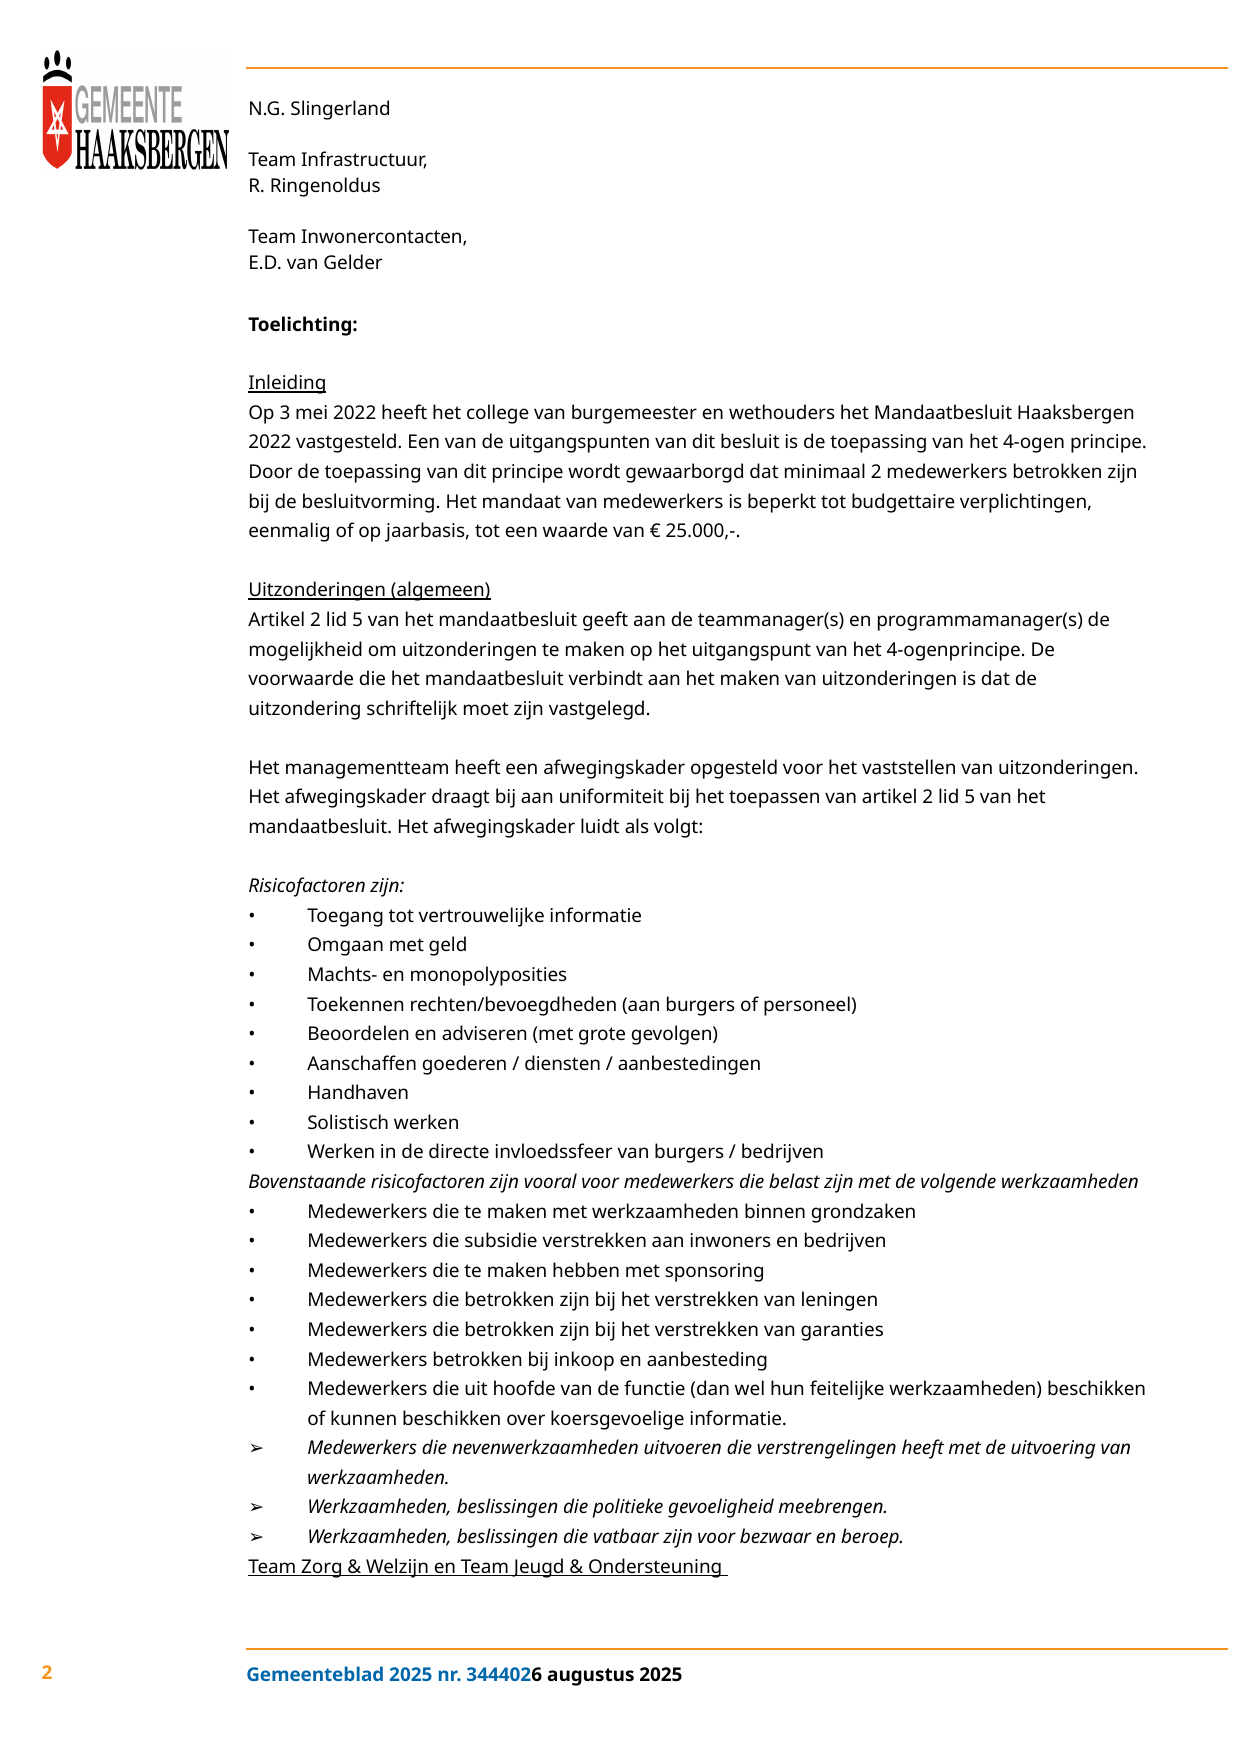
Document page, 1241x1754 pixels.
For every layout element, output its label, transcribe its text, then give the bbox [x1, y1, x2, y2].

text Team Zorg & Welzijn en Team Jeugd & Ondersteuning [248, 1553, 1152, 1578]
text Uitzonderingen (algemeen) [248, 577, 1152, 602]
list Handhaven [248, 1079, 1152, 1105]
list Toekennen rechten/bevoegdheden (aan burgers of personeel) [248, 991, 1152, 1016]
text Toelichting: [248, 301, 1152, 340]
text Team Infrastructuur, [248, 146, 1152, 172]
list Medewerkers die nevenwerkzaamheden uitvoeren die verstrengelingen heeft met de uitvoering van werkzaamheden. [248, 1434, 1152, 1490]
text E.D. van Gelder [248, 249, 1152, 275]
picture [41, 47, 231, 172]
text Team Inwonercontacten, [248, 223, 1152, 249]
text Bovenstaande risicofactoren zijn vooral voor medewerkers die belast zijn met de volgende werkzaamheden [248, 1168, 1152, 1194]
text Het managementteam heeft een afwegingskader opgesteld voor het vaststellen van uitzonderingen. Het afwegingskader draagt bij aan uniformiteit bij het toepassen van artikel 2 lid 5 van het mandaatbesluit. Het afwegingskader luidt als volgt: [248, 754, 1152, 839]
list Medewerkers die te maken met werkzaamheden binnen grondzaken [248, 1198, 1152, 1223]
list Medewerkers betrokken bij inkoop en aanbesteding [248, 1346, 1152, 1371]
list Omgaan met geld [248, 932, 1152, 957]
list Werken in de directe invloedssfeer van burgers / bedrijven [248, 1139, 1152, 1164]
text R. Ringenoldus [248, 172, 1152, 198]
list Toegang tot vertrouwelijke informatie [248, 902, 1152, 928]
list Medewerkers die uit hoofde van de functie (dan wel hun feitelijke werkzaamheden) beschikken of kunnen beschikken over koersgevoelige informatie. [248, 1375, 1152, 1431]
list Werkzaamheden, beslissingen die politieke gevoeligheid meebrengen. [248, 1494, 1152, 1519]
list Medewerkers die betrokken zijn bij het verstrekken van leningen [248, 1287, 1152, 1312]
list Aanschaffen goederen / diensten / aanbestedingen [248, 1050, 1152, 1076]
text Artikel 2 lid 5 van het mandaatbesluit geeft aan de teammanager(s) en programmamanager(s) de mogelijkheid om uitzonderingen te maken op het uitgangspunt van het 4-ogenprincipe. De voorwaarde die het mandaatbesluit verbindt aan het maken van uitzonderingen is dat de uitzondering schriftelijk moet zijn vastgelegd. [248, 606, 1152, 721]
text Inleiding [248, 369, 1152, 395]
list Medewerkers die betrokken zijn bij het verstrekken van garanties [248, 1316, 1152, 1342]
text Op 3 mei 2022 heeft het college van burgemeester en wethouders het Mandaatbesluit Haaksbergen 2022 vastgesteld. Een van de uitgangspunten van dit besluit is de toepassing van het 4-ogen principe. Door de toepassing van dit principe wordt gewaarborgd dat minimaal 2 medewerkers betrokken zijn bij de besluitvorming. Het mandaat van medewerkers is beperkt tot budgettaire verplichtingen, eenmalig of op jaarbasis, tot een waarde van € 25.000,-. [248, 399, 1152, 543]
list Medewerkers die subsidie verstrekken aan inwoners en bedrijven [248, 1227, 1152, 1253]
text Risicofactoren zijn: [248, 872, 1152, 898]
list Medewerkers die te maken hebben met sponsoring [248, 1257, 1152, 1283]
list Solistisch werken [248, 1109, 1152, 1135]
list Beoordelen en adviseren (met grote gevolgen) [248, 1020, 1152, 1046]
list Werkzaamheden, beslissingen die vatbaar zijn voor bezwaar en beroep. [248, 1523, 1152, 1549]
text N.G. Slingerland [248, 95, 1152, 121]
list Machts- en monopolyposities [248, 961, 1152, 987]
